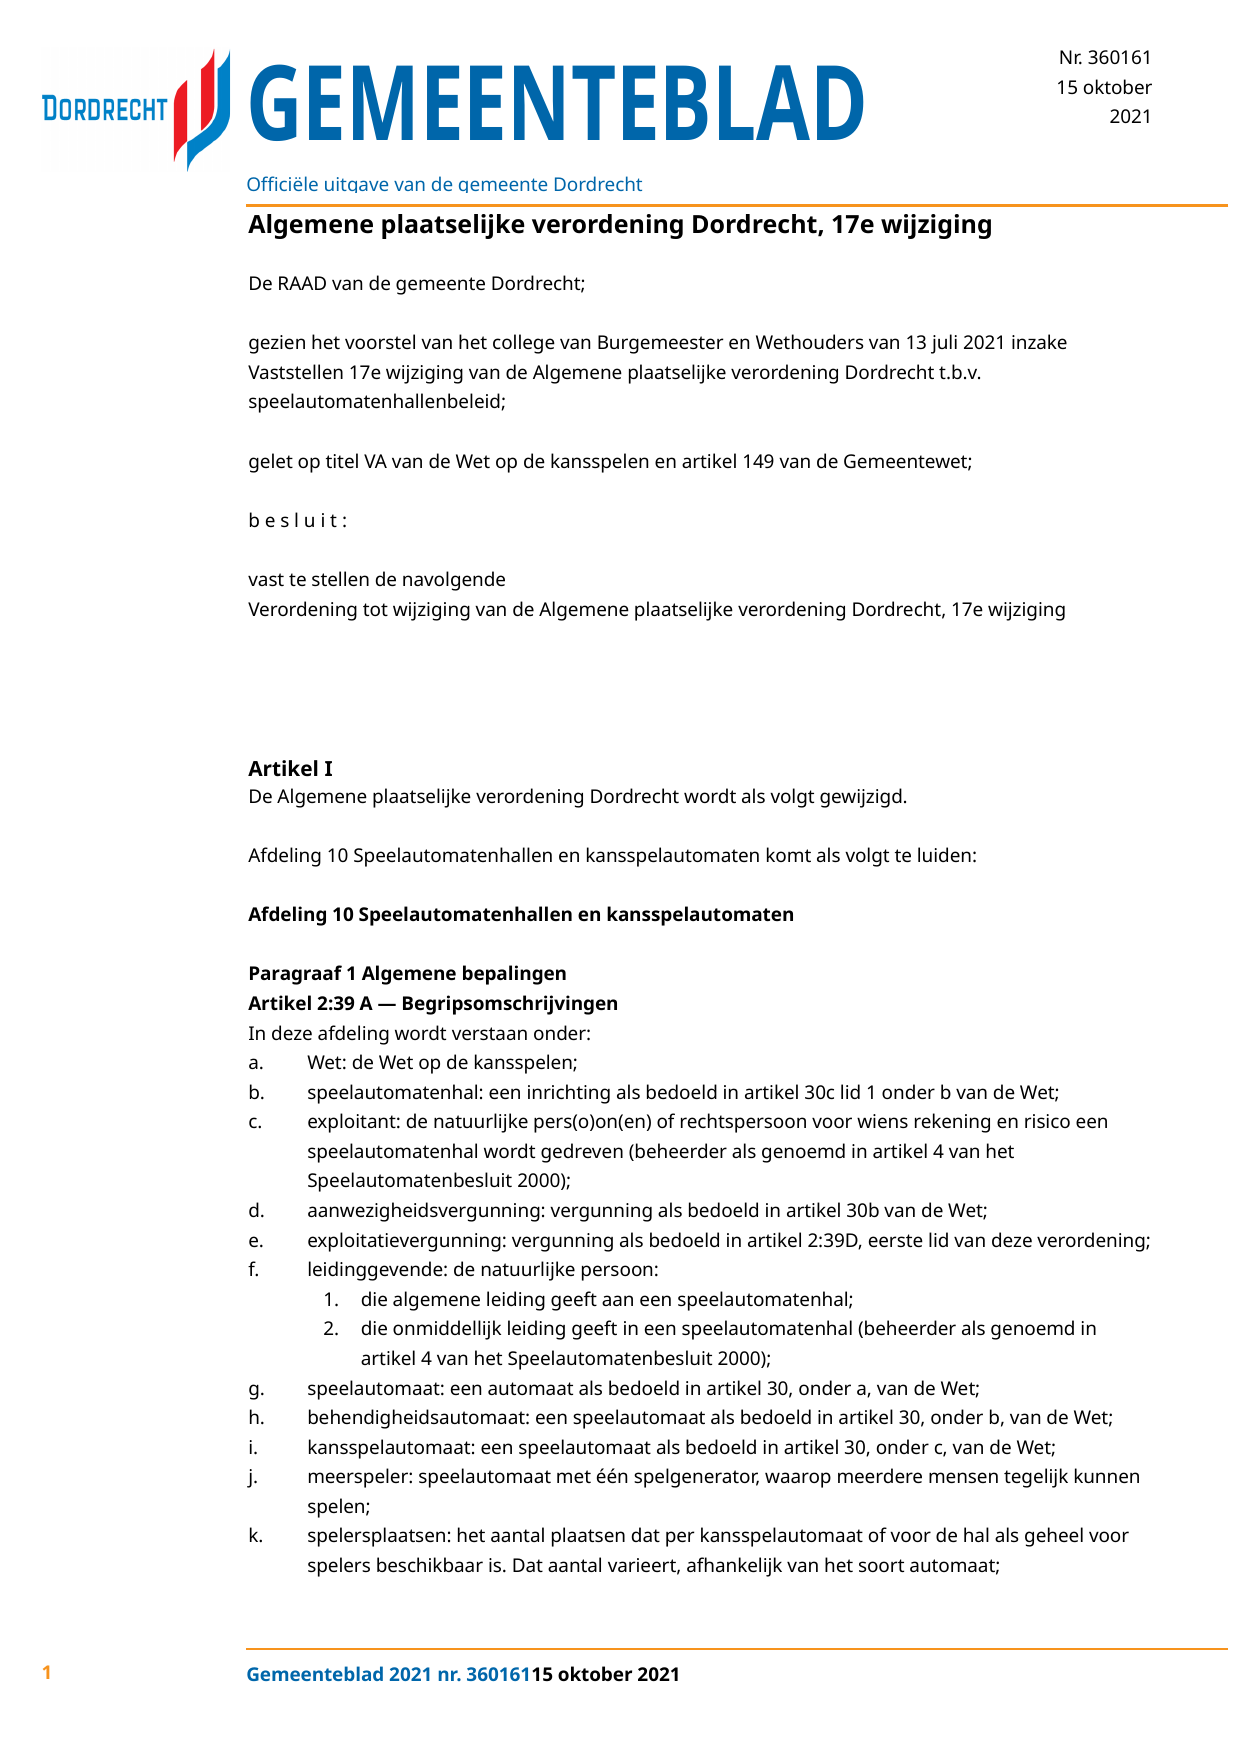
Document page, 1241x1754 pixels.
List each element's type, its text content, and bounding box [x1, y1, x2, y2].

list behendigheidsautomaat: een speelautomaat als bedoeld in artikel 30, onder b, van de Wet; [248, 1404, 1152, 1430]
text In deze afdeling wordt verstaan onder: [248, 1020, 1152, 1045]
text b e s l u i t : [248, 507, 1152, 533]
list speelautomatenhal: een inrichting als bedoeld in artikel 30c lid 1 onder b van de Wet; [248, 1079, 1152, 1104]
list die algemene leiding geeft aan een speelautomatenhal; [323, 1286, 1152, 1312]
picture [41, 47, 231, 172]
list kansspelautomaat: een speelautomaat als bedoeld in artikel 30, onder c, van de Wet; [248, 1434, 1152, 1459]
text Artikel 2:39 A — Begripsomschrijvingen [248, 990, 1152, 1016]
text vast te stellen de navolgende [248, 566, 1152, 592]
list aanwezigheidsvergunning: vergunning als bedoeld in artikel 30b van de Wet; [248, 1197, 1152, 1223]
list exploitatievergunning: vergunning als bedoeld in artikel 2:39D, eerste lid van deze verordening; [248, 1227, 1152, 1252]
text gelet op titel VA van de Wet op de kansspelen en artikel 149 van de Gemeentewet; [248, 448, 1152, 473]
list exploitant: de natuurlijke pers(o)on(en) of rechtspersoon voor wiens rekening en risico een speelautomatenhal wordt gedreven (beheerder als genoemd in artikel 4 van het Speelautomatenbesluit 2000); [248, 1108, 1152, 1193]
list meerspeler: speelautomaat met één spelgenerator, waarop meerdere mensen tegelijk kunnen spelen; [248, 1463, 1152, 1519]
text gezien het voorstel van het college van Burgemeester en Wethouders van 13 juli 2021 inzake Vaststellen 17e wijziging van de Algemene plaatselijke verordening Dordrecht t.b.v. speelautomatenhallenbeleid; [248, 329, 1152, 414]
list spelersplaatsen: het aantal plaatsen dat per kansspelautomaat of voor de hal als geheel voor spelers beschikbaar is. Dat aantal varieert, afhankelijk van het soort automaat; [248, 1523, 1152, 1578]
text De Algemene plaatselijke verordening Dordrecht wordt als volgt gewijzigd. [248, 783, 1152, 809]
list Wet: de Wet op de kansspelen; [248, 1049, 1152, 1075]
text Algemene plaatselijke verordening Dordrecht, 17e wijziging [248, 207, 1152, 241]
list leidinggevende: de natuurlijke persoon: [248, 1256, 1152, 1282]
text Artikel I [248, 754, 1152, 783]
text Verordening tot wijziging van de Algemene plaatselijke verordening Dordrecht, 17e wijziging [248, 596, 1152, 621]
text De RAAD van de gemeente Dordrecht; [248, 270, 1152, 296]
list die onmiddellijk leiding geeft in een speelautomatenhal (beheerder als genoemd in artikel 4 van het Speelautomatenbesluit 2000); [323, 1316, 1152, 1371]
list speelautomaat: een automaat als bedoeld in artikel 30, onder a, van de Wet; [248, 1375, 1152, 1400]
text Afdeling 10 Speelautomatenhallen en kansspelautomaten [248, 901, 1152, 927]
text Afdeling 10 Speelautomatenhallen en kansspelautomaten komt als volgt te luiden: [248, 842, 1152, 868]
text Paragraaf 1 Algemene bepalingen [248, 961, 1152, 986]
